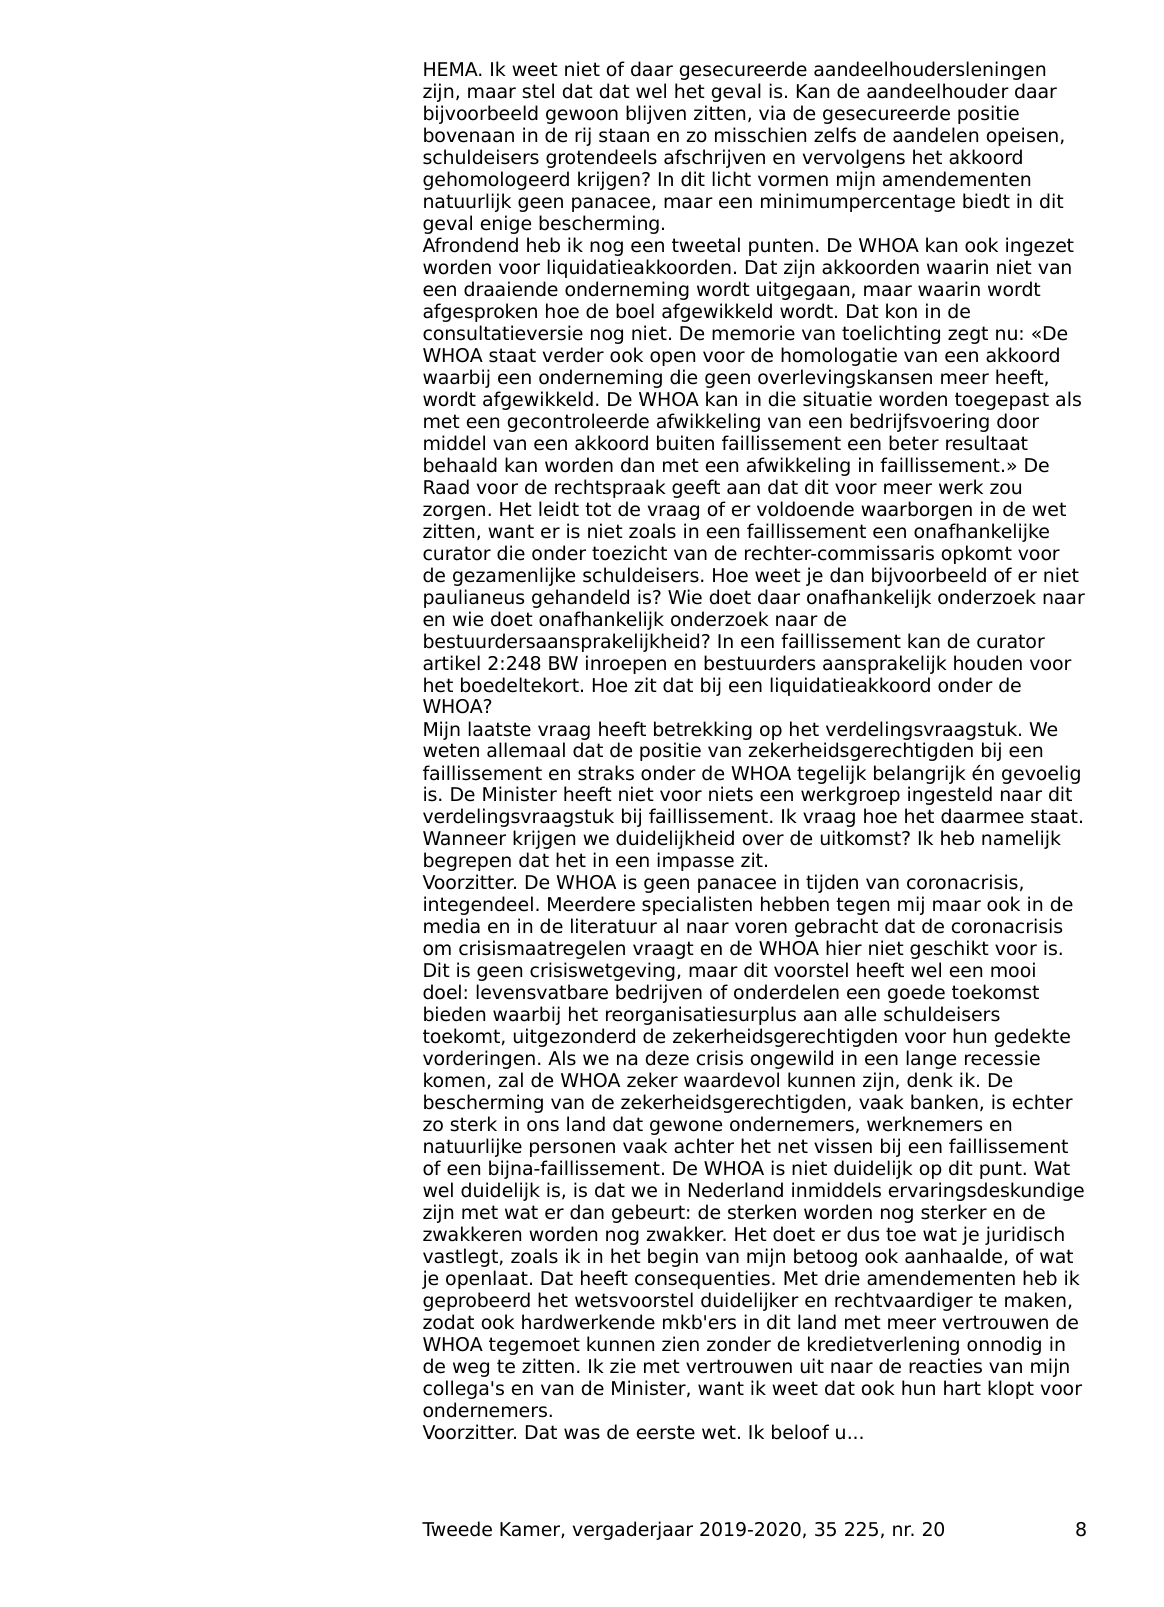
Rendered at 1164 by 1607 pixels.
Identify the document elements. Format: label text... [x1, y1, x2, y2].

text Afrondend heb ik nog een tweetal punten. De WHOA kan ook ingezet worden voor liquidatieakkoorden. Dat zijn akkoorden waarin niet van een draaiende onderneming wordt uitgegaan, maar waarin wordt afgesproken hoe de boel afgewikkeld wordt. Dat kon in de consultatieversie nog niet. De memorie van toelichting zegt nu: «De WHOA staat verder ook open voor de homologatie van een akkoord waarbij een onderneming die geen overlevingskansen meer heeft, wordt afgewikkeld. De WHOA kan in die situatie worden toegepast als met een gecontroleerde afwikkeling van een bedrijfsvoering door middel van een akkoord buiten faillissement een beter resultaat behaald kan worden dan met een afwikkeling in faillissement.» De Raad voor de rechtspraak geeft aan dat dit voor meer werk zou zorgen. Het leidt tot de vraag of er voldoende waarborgen in de wet zitten, want er is niet zoals in een faillissement een onafhankelijke curator die onder toezicht van de rechter-commissaris opkomt voor de gezamenlijke schuldeisers. Hoe weet je dan bijvoorbeeld of er niet paulianeus gehandeld is? Wie doet daar onafhankelijk onderzoek naar en wie doet onafhankelijk onderzoek naar de bestuurdersaansprakelijkheid? In een faillissement kan de curator artikel 2:248 BW inroepen en bestuurders aansprakelijk houden voor het boedeltekort. Hoe zit dat bij een liquidatieakkoord onder de WHOA? [422, 235, 1087, 718]
text Mijn laatste vraag heeft betrekking op het verdelingsvraagstuk. We weten allemaal dat de positie van zekerheidsgerechtigden bij een faillissement en straks onder de WHOA tegelijk belangrijk én gevoelig is. De Minister heeft niet voor niets een werkgroep ingesteld naar dit verdelingsvraagstuk bij faillissement. Ik vraag hoe het daarmee staat. Wanneer krijgen we duidelijkheid over de uitkomst? Ik heb namelijk begrepen dat het in een impasse zit. [422, 718, 1087, 872]
text Voorzitter. Dat was de eerste wet. Ik beloof u... [422, 1422, 1087, 1444]
text Voorzitter. De WHOA is geen panacee in tijden van coronacrisis, integendeel. Meerdere specialisten hebben tegen mij maar ook in de media en in de literatuur al naar voren gebracht dat de coronacrisis om crisismaatregelen vraagt en de WHOA hier niet geschikt voor is. Dit is geen crisiswetgeving, maar dit voorstel heeft wel een mooi doel: levensvatbare bedrijven of onderdelen een goede toekomst bieden waarbij het reorganisatiesurplus aan alle schuldeisers toekomt, uitgezonderd de zekerheidsgerechtigden voor hun gedekte vorderingen. Als we na deze crisis ongewild in een lange recessie komen, zal de WHOA zeker waardevol kunnen zijn, denk ik. De bescherming van de zekerheidsgerechtigden, vaak banken, is echter zo sterk in ons land dat gewone ondernemers, werknemers en natuurlijke personen vaak achter het net vissen bij een faillissement of een bijna-faillissement. De WHOA is niet duidelijk op dit punt. Wat wel duidelijk is, is dat we in Nederland inmiddels ervaringsdeskundige zijn met wat er dan gebeurt: de sterken worden nog sterker en de zwakkeren worden nog zwakker. Het doet er dus toe wat je juridisch vastlegt, zoals ik in het begin van mijn betoog ook aanhaalde, of wat je openlaat. Dat heeft consequenties. Met drie amendementen heb ik geprobeerd het wetsvoorstel duidelijker en rechtvaardiger te maken, zodat ook hardwerkende mkb'ers in dit land met meer vertrouwen de WHOA tegemoet kunnen zien zonder de kredietverlening onnodig in de weg te zitten. Ik zie met vertrouwen uit naar de reacties van mijn collega's en van de Minister, want ik weet dat ook hun hart klopt voor ondernemers. [422, 872, 1087, 1422]
text HEMA. Ik weet niet of daar gesecureerde aandeelhoudersleningen zijn, maar stel dat dat wel het geval is. Kan de aandeelhouder daar bijvoorbeeld gewoon blijven zitten, via de gesecureerde positie bovenaan in de rij staan en zo misschien zelfs de aandelen opeisen, schuldeisers grotendeels afschrijven en vervolgens het akkoord gehomologeerd krijgen? In dit licht vormen mijn amendementen natuurlijk geen panacee, maar een minimumpercentage biedt in dit geval enige bescherming. [422, 59, 1087, 235]
